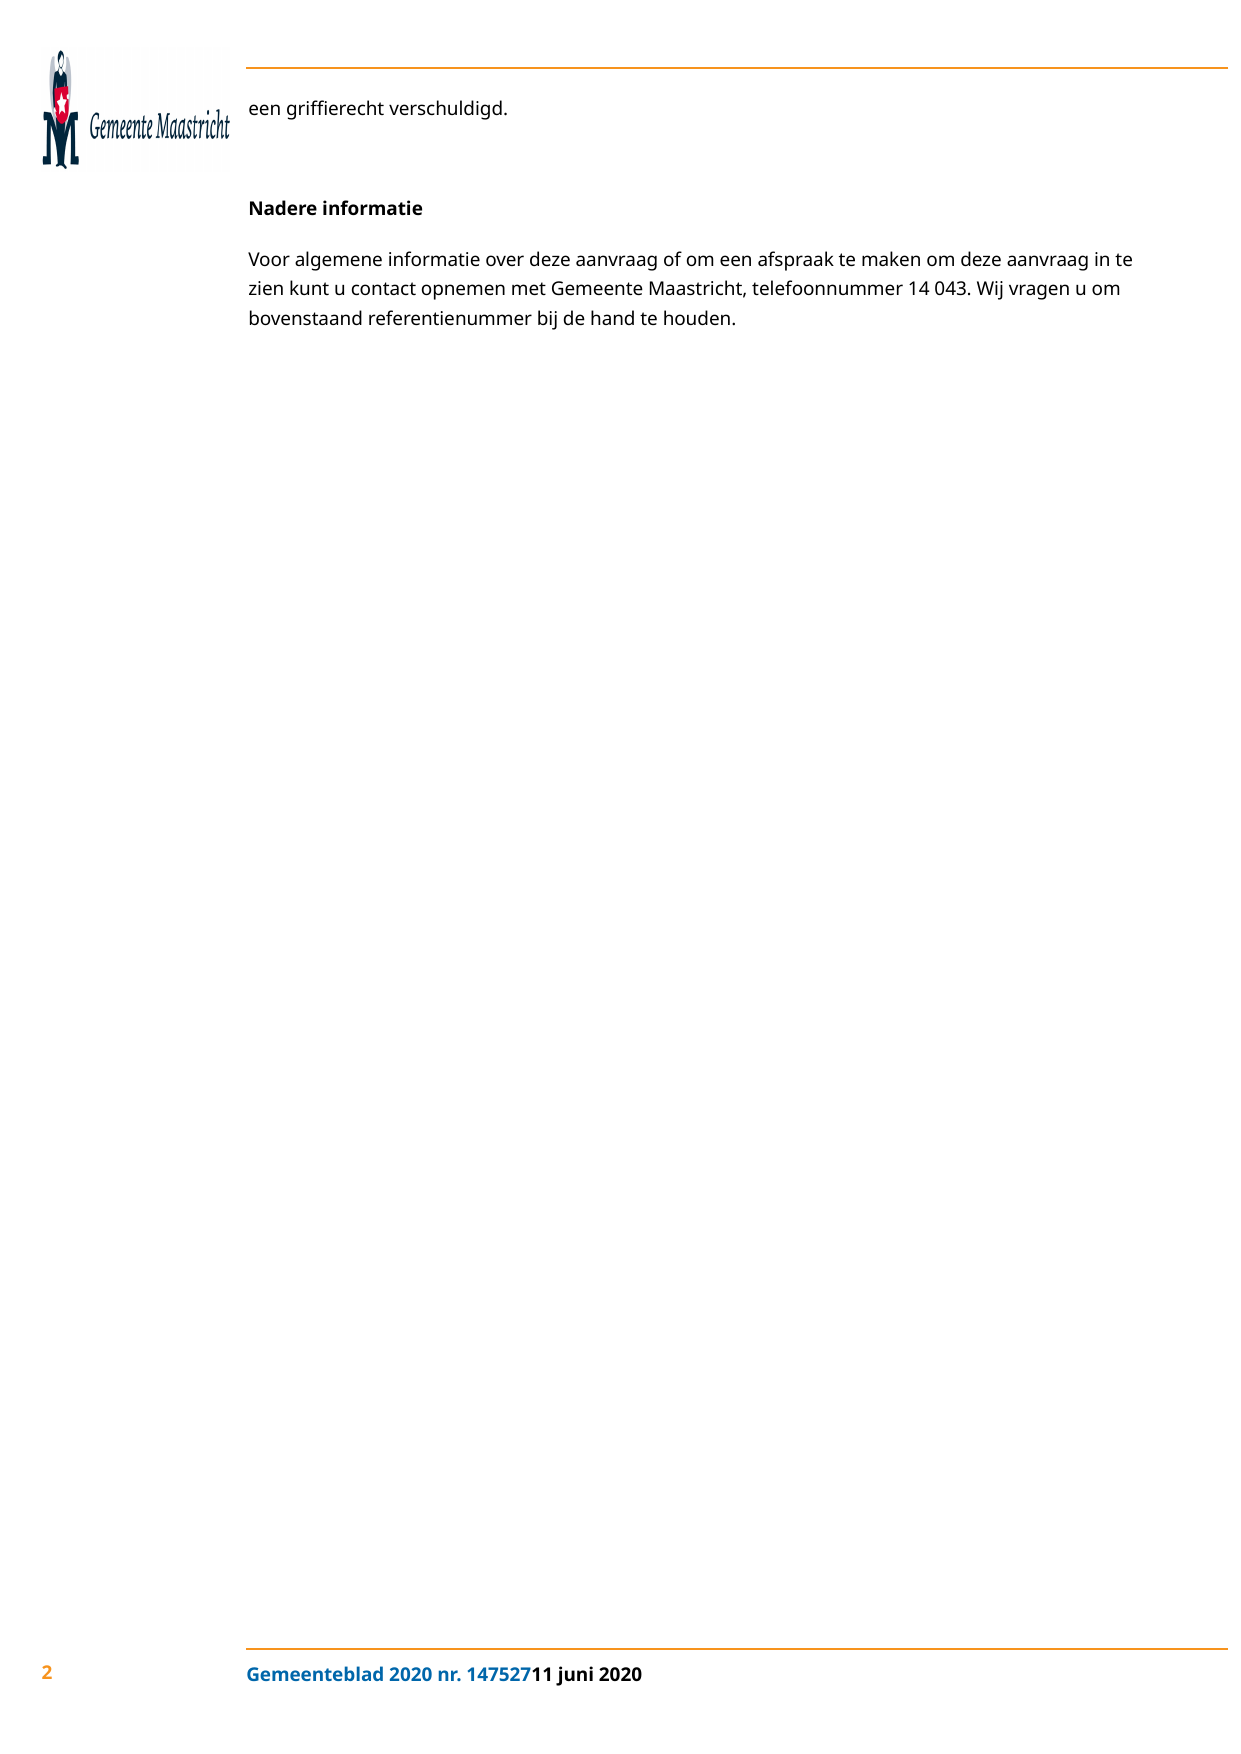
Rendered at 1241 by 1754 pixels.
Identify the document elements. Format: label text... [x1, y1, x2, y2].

picture [41, 47, 231, 172]
text een griffierecht verschuldigd. [248, 95, 1152, 121]
text Voor algemene informatie over deze aanvraag of om een afspraak te maken om deze aanvraag in te zien kunt u contact opnemen met Gemeente Maastricht, telefoonnummer 14 043. Wij vragen u om bovenstaand referentienummer bij de hand te houden. [248, 246, 1152, 331]
text Nadere informatie [248, 196, 1152, 221]
